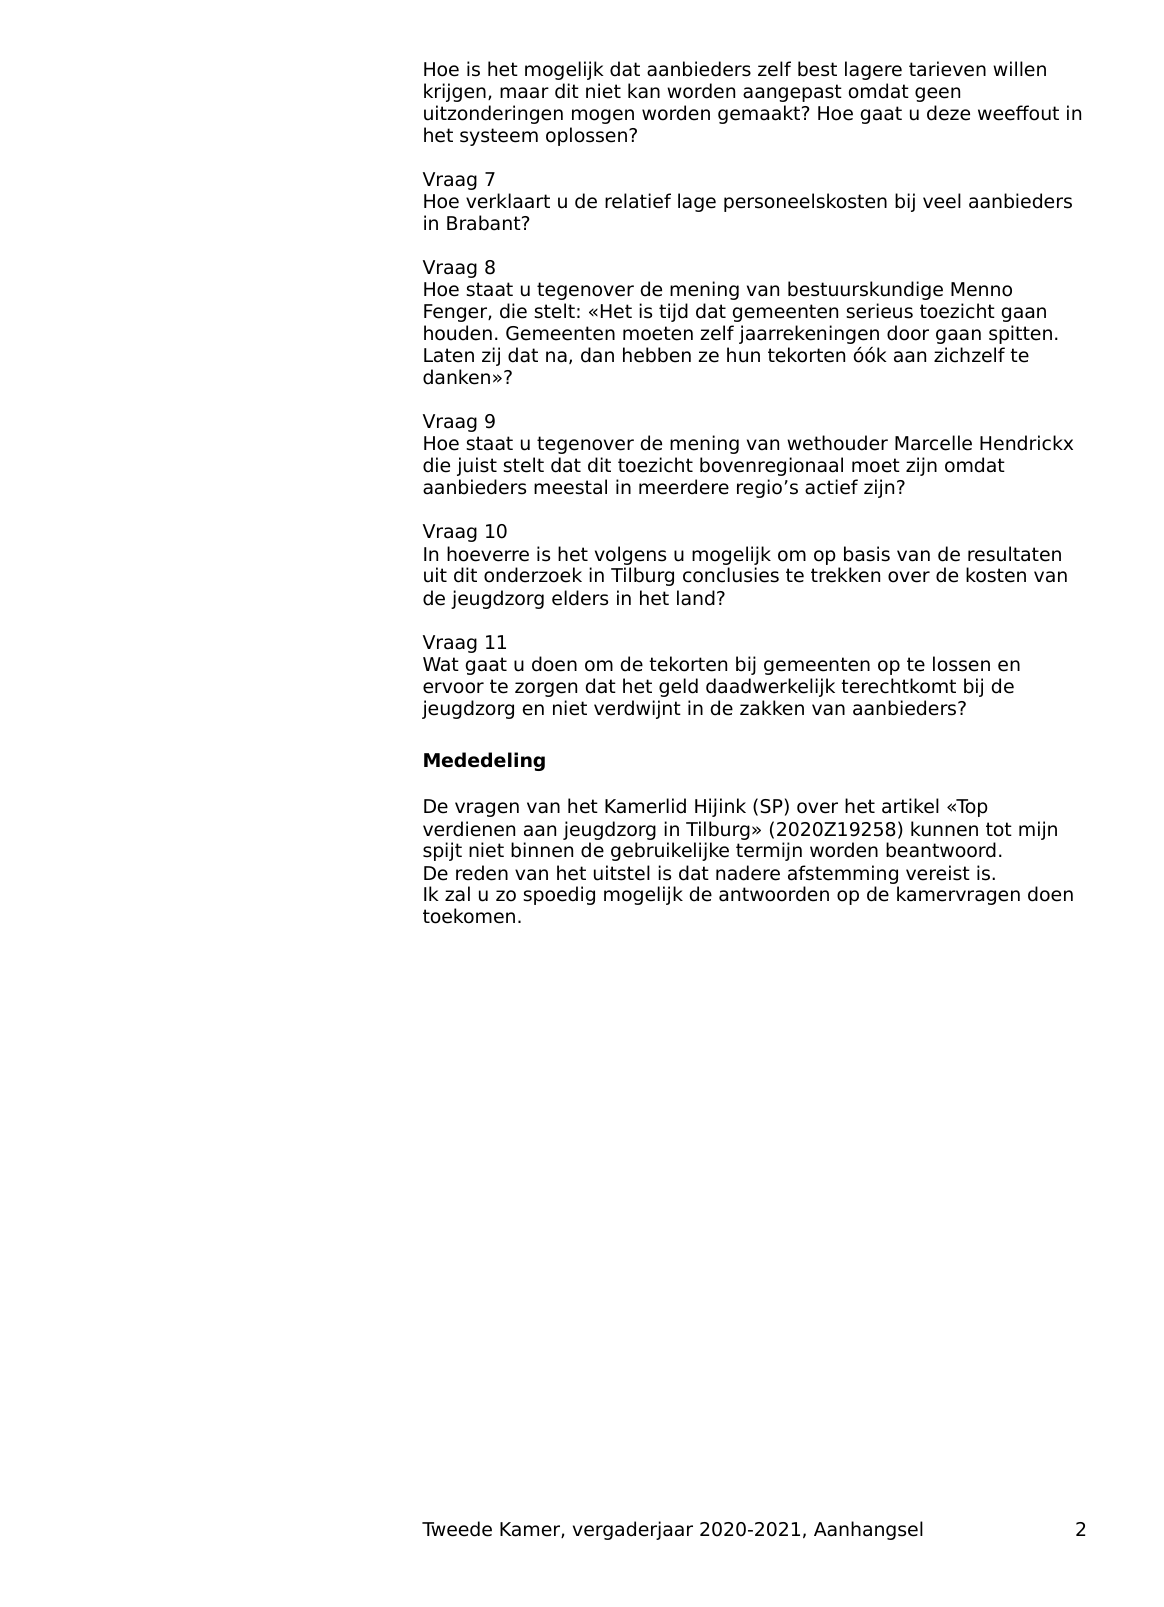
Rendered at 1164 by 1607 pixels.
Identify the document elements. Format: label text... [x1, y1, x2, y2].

text De reden van het uitstel is dat nadere afstemming vereist is. [422, 862, 1087, 884]
text Wat gaat u doen om de tekorten bij gemeenten op te lossen en ervoor te zorgen dat het geld daadwerkelijk terechtkomt bij de jeugdzorg en niet verdwijnt in de zakken van aanbieders? [422, 653, 1087, 719]
text Vraag 11 [422, 632, 1087, 653]
text Hoe staat u tegenover de mening van bestuurskundige Menno Fenger, die stelt: «Het is tijd dat gemeenten serieus toezicht gaan houden. Gemeenten moeten zelf jaarrekeningen door gaan spitten. Laten zij dat na, dan hebben ze hun tekorten óók aan zichzelf te danken»? [422, 279, 1087, 389]
text Hoe verklaart u de relatief lage personeelskosten bij veel aanbieders in Brabant? [422, 191, 1087, 235]
text De vragen van het Kamerlid Hijink (SP) over het artikel «Top verdienen aan jeugdzorg in Tilburg» (2020Z19258) kunnen tot mijn spijt niet binnen de gebruikelijke termijn worden beantwoord. [422, 796, 1087, 862]
subtitle Mededeling [422, 749, 1087, 771]
text Vraag 8 [422, 257, 1087, 279]
text Hoe is het mogelijk dat aanbieders zelf best lagere tarieven willen krijgen, maar dit niet kan worden aangepast omdat geen uitzonderingen mogen worden gemaakt? Hoe gaat u deze weeffout in het systeem oplossen? [422, 59, 1087, 147]
text Ik zal u zo spoedig mogelijk de antwoorden op de kamervragen doen toekomen. [422, 884, 1087, 928]
text Vraag 7 [422, 169, 1087, 191]
text Hoe staat u tegenover de mening van wethouder Marcelle Hendrickx die juist stelt dat dit toezicht bovenregionaal moet zijn omdat aanbieders meestal in meerdere regio’s actief zijn? [422, 433, 1087, 499]
text Vraag 9 [422, 411, 1087, 433]
text Vraag 10 [422, 521, 1087, 543]
text In hoeverre is het volgens u mogelijk om op basis van de resultaten uit dit onderzoek in Tilburg conclusies te trekken over de kosten van de jeugdzorg elders in het land? [422, 543, 1087, 609]
